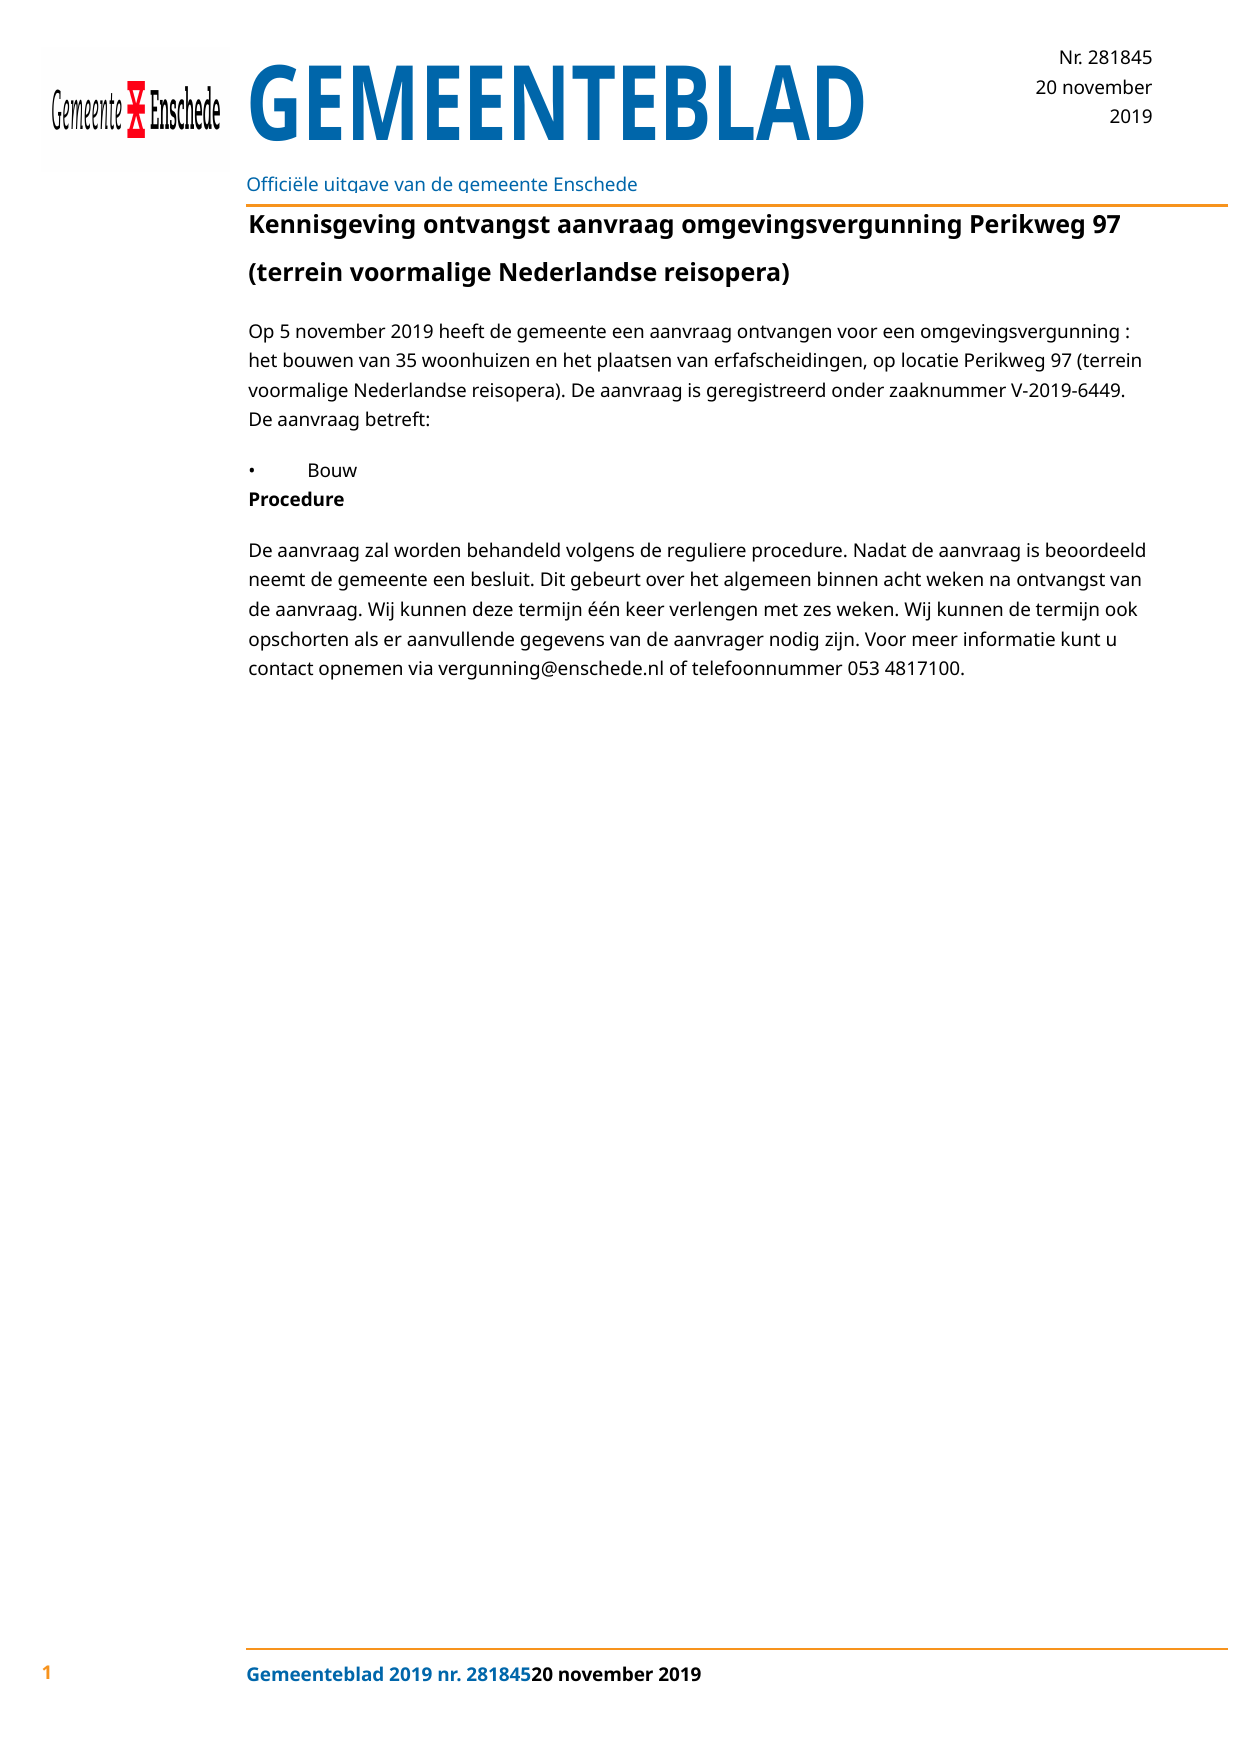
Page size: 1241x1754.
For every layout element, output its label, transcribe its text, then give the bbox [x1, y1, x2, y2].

picture [41, 47, 231, 172]
list Bouw [248, 457, 1152, 483]
text Kennisgeving ontvangst aanvraag omgevingsvergunning Perikweg 97 (terrein voormalige Nederlandse reisopera) [248, 207, 1152, 288]
text De aanvraag zal worden behandeld volgens de reguliere procedure. Nadat de aanvraag is beoordeeld neemt de gemeente een besluit. Dit gebeurt over het algemeen binnen acht weken na ontvangst van de aanvraag. Wij kunnen deze termijn één keer verlengen met zes weken. Wij kunnen de termijn ook opschorten als er aanvullende gegevens van de aanvrager nodig zijn. Voor meer informatie kunt u contact opnemen via vergunning@enschede.nl of telefoonnummer 053 4817100. [248, 537, 1152, 681]
text Op 5 november 2019 heeft de gemeente een aanvraag ontvangen voor een omgevingsvergunning : het bouwen van 35 woonhuizen en het plaatsen van erfafscheidingen, op locatie Perikweg 97 (terrein voormalige Nederlandse reisopera). De aanvraag is geregistreerd onder zaaknummer V-2019-6449. De aanvraag betreft: [248, 318, 1152, 432]
text Procedure [248, 487, 1152, 512]
